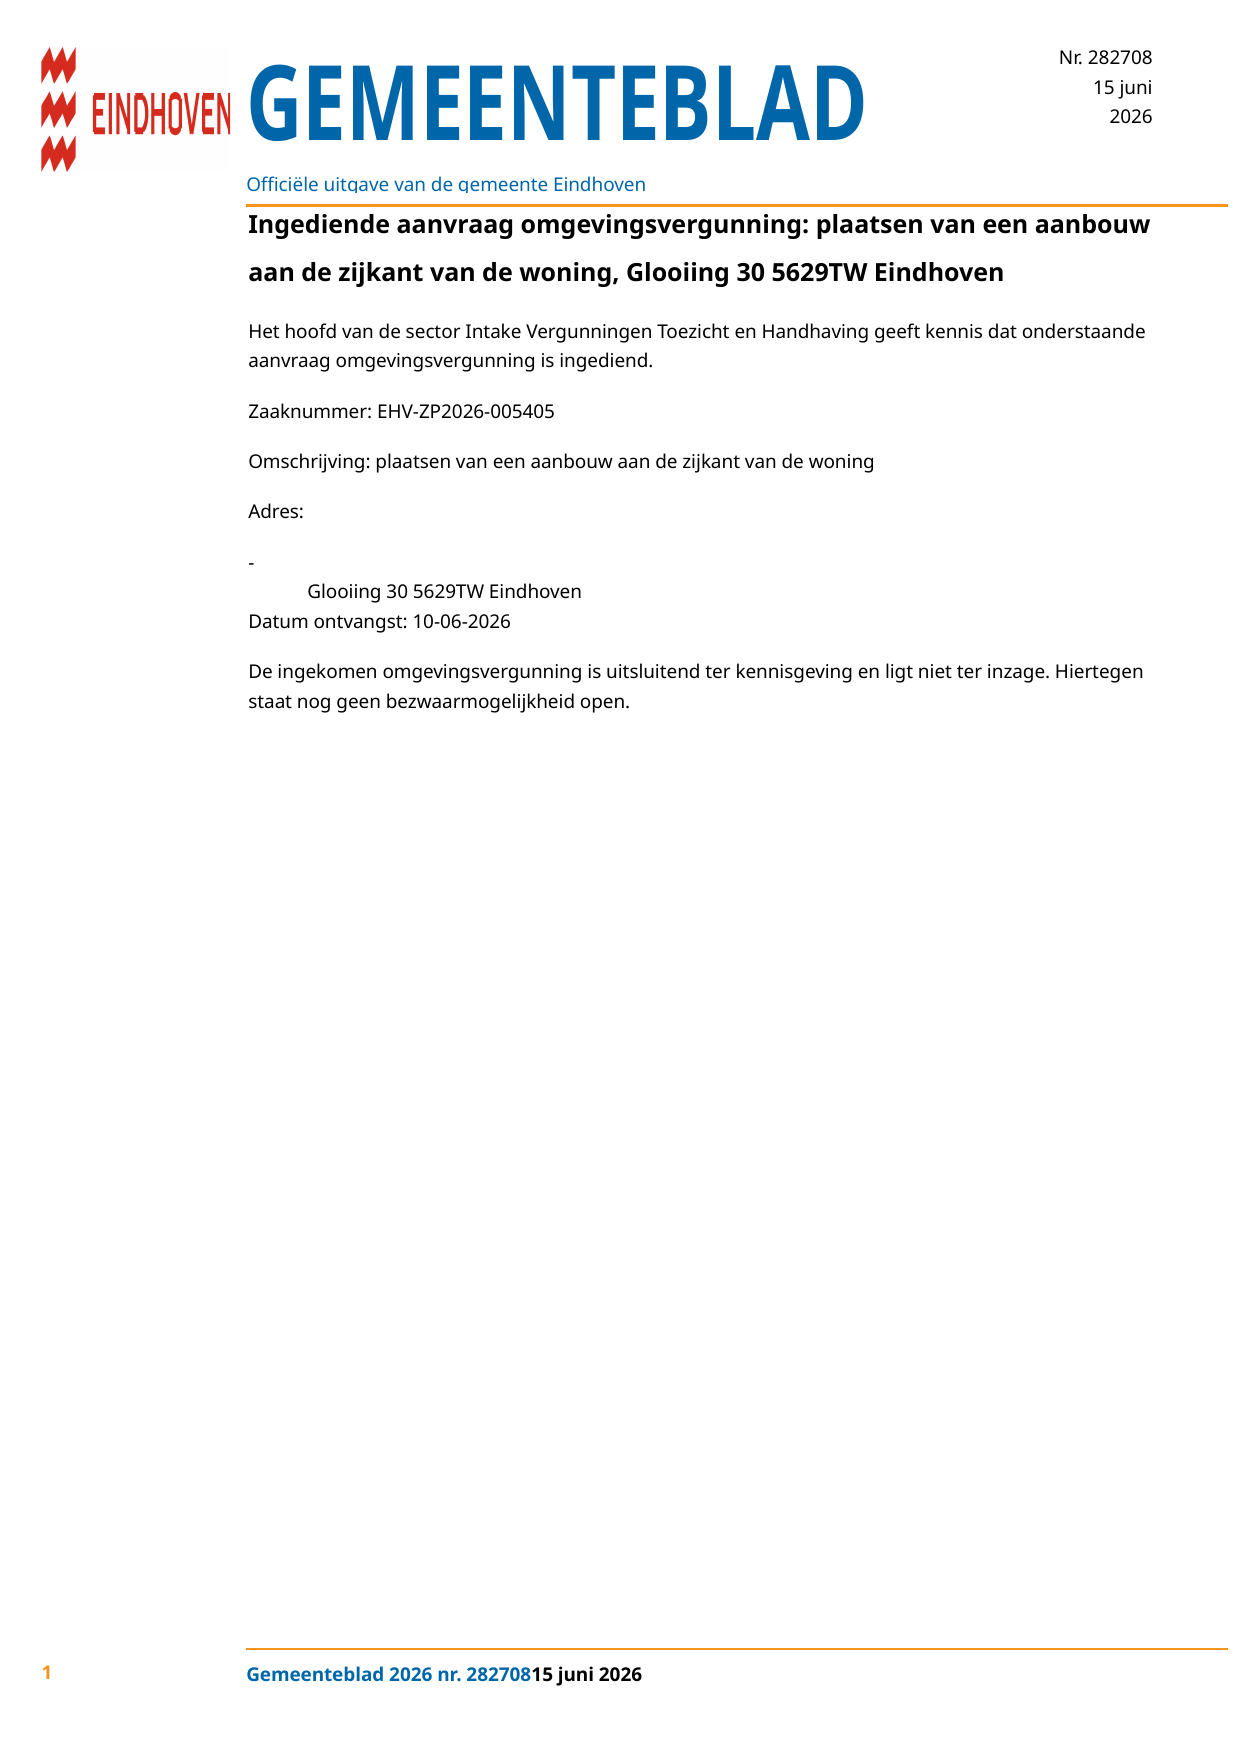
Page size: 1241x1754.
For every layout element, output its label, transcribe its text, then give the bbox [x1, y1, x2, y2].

text Zaaknummer: EHV-ZP2026-005405 [248, 398, 1152, 424]
text Datum ontvangst: 10-06-2026 [248, 608, 1152, 634]
picture [41, 47, 231, 172]
text Omschrijving: plaatsen van een aanbouw aan de zijkant van de woning [248, 448, 1152, 474]
list Glooiing 30 5629TW Eindhoven [248, 579, 1152, 604]
text De ingekomen omgevingsvergunning is uitsluitend ter kennisgeving en ligt niet ter inzage. Hiertegen staat nog geen bezwaarmogelijkheid open. [248, 659, 1152, 714]
text Ingediende aanvraag omgevingsvergunning: plaatsen van een aanbouw aan de zijkant van de woning, Glooiing 30 5629TW Eindhoven [248, 207, 1152, 288]
text Het hoofd van de sector Intake Vergunningen Toezicht en Handhaving geeft kennis dat onderstaande aanvraag omgevingsvergunning is ingediend. [248, 318, 1152, 373]
text Adres: [248, 499, 1152, 524]
